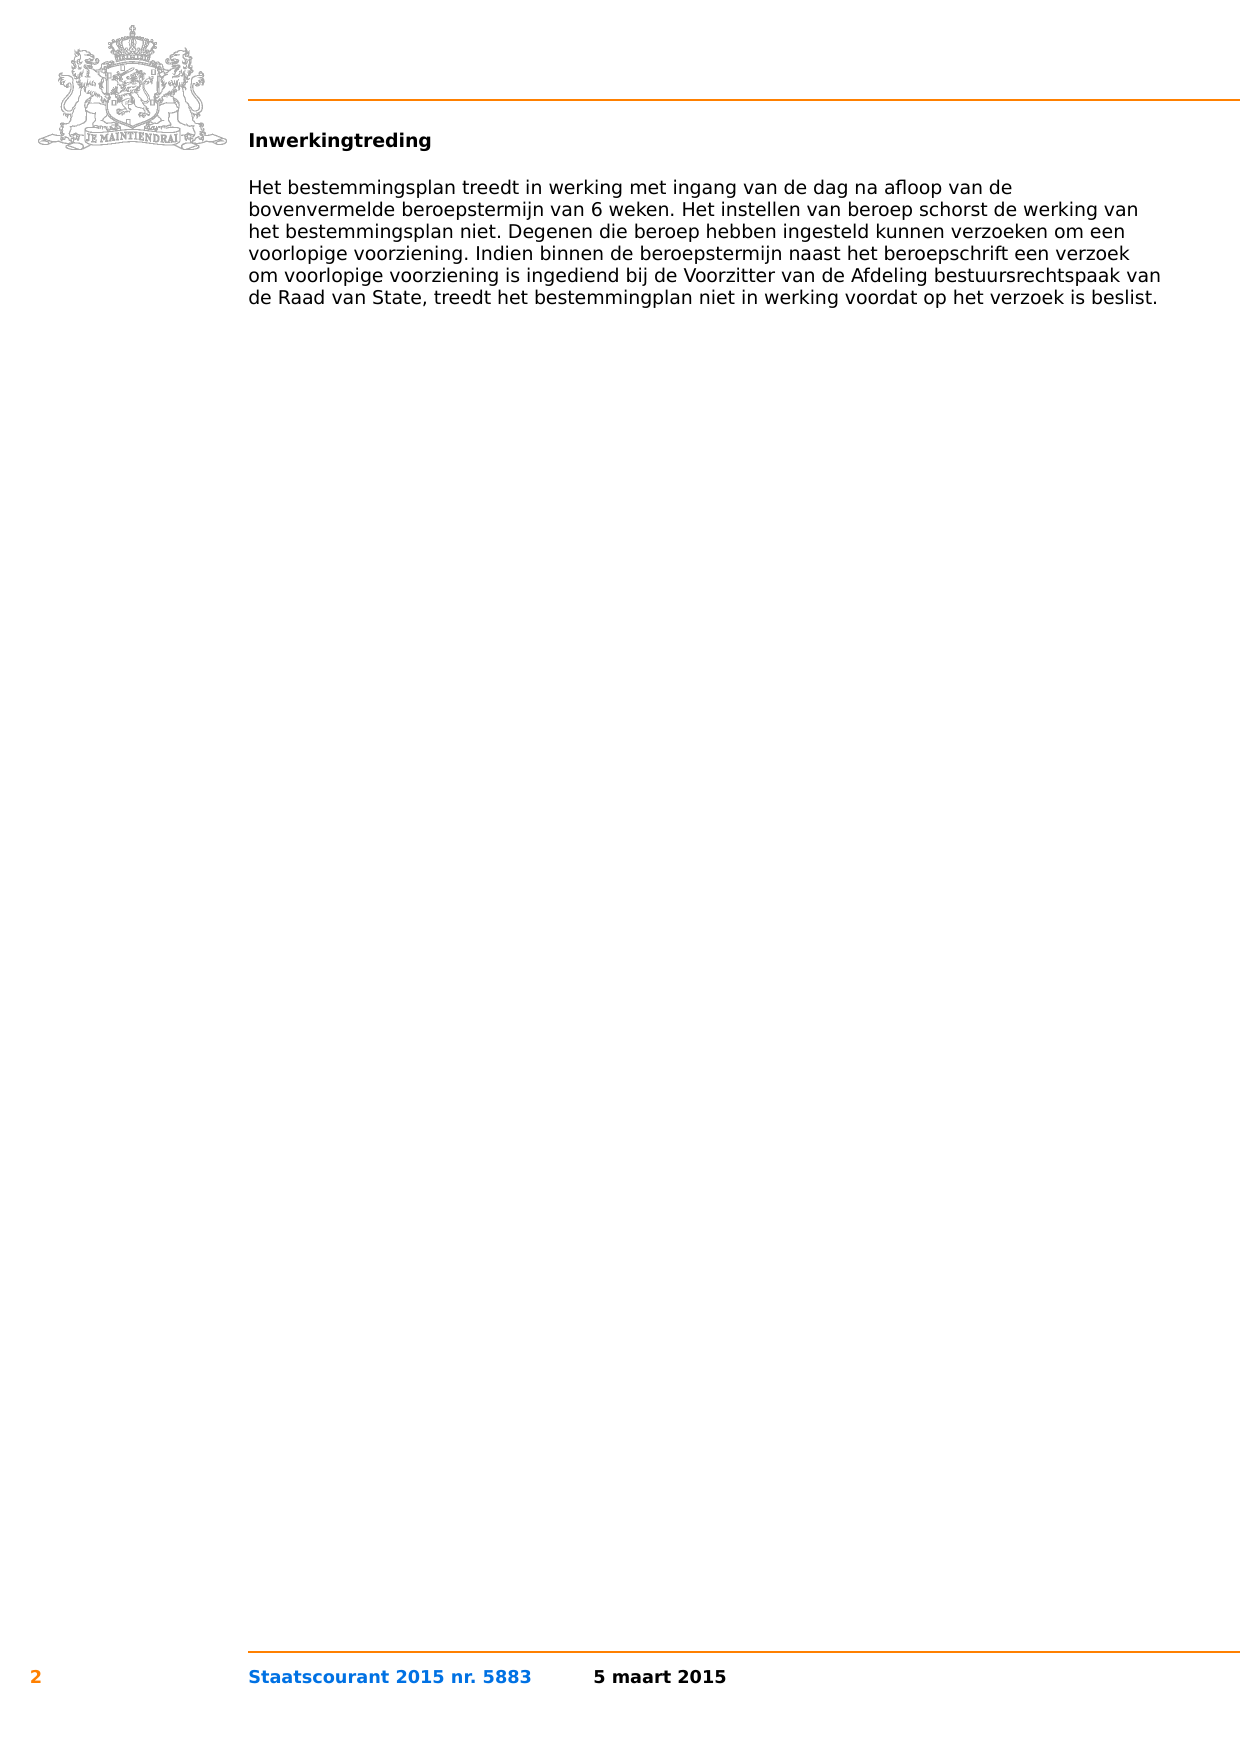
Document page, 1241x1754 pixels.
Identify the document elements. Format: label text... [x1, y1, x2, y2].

picture [38, 25, 227, 150]
subtitle Inwerkingtreding [248, 130, 1163, 152]
text Het bestemmingsplan treedt in werking met ingang van de dag na afloop van de bovenvermelde beroepstermijn van 6 weken. Het instellen van beroep schorst de werking van het bestemmingsplan niet. Degenen die beroep hebben ingesteld kunnen verzoeken om een voorlopige voorziening. Indien binnen de beroepstermijn naast het beroepschrift een verzoek om voorlopige voorziening is ingediend bij de Voorzitter van de Afdeling bestuursrechtspaak van de Raad van State, treedt het bestemmingplan niet in werking voordat op het verzoek is beslist. [248, 177, 1163, 309]
